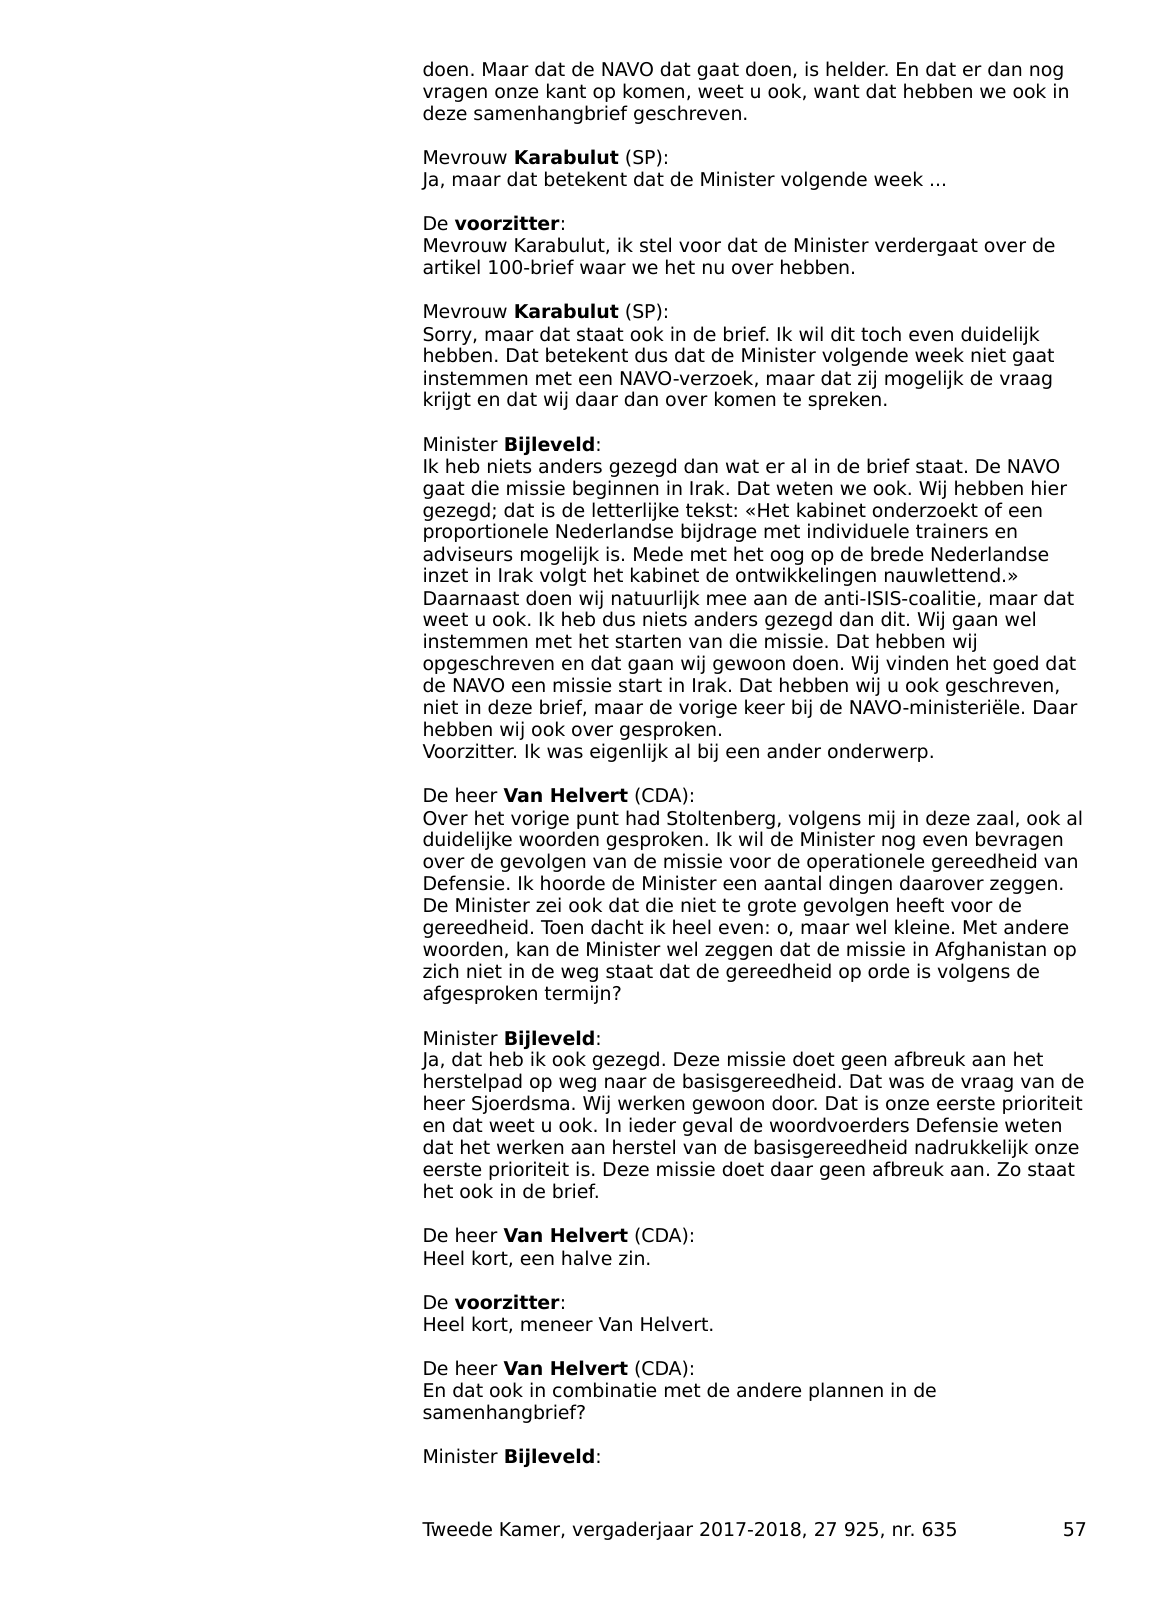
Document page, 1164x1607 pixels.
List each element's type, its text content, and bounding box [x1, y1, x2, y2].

text Ja, maar dat betekent dat de Minister volgende week ... [422, 169, 1087, 191]
text Heel kort, een halve zin. [422, 1247, 1087, 1269]
text Over het vorige punt had Stoltenberg, volgens mij in deze zaal, ook al duidelijke woorden gesproken. Ik wil de Minister nog even bevragen over de gevolgen van de missie voor de operationele gereedheid van Defensie. Ik hoorde de Minister een aantal dingen daarover zeggen. De Minister zei ook dat die niet te grote gevolgen heeft voor de gereedheid. Toen dacht ik heel even: o, maar wel kleine. Met andere woorden, kan de Minister wel zeggen dat de missie in Afghanistan op zich niet in de weg staat dat de gereedheid op orde is volgens de afgesproken termijn? [422, 807, 1087, 1005]
text De voorzitter: [422, 213, 1087, 235]
text Mevrouw Karabulut, ik stel voor dat de Minister verdergaat over de artikel 100-brief waar we het nu over hebben. [422, 235, 1087, 279]
text Voorzitter. Ik was eigenlijk al bij een ander onderwerp. [422, 741, 1087, 763]
text En dat ook in combinatie met de andere plannen in de samenhangbrief? [422, 1380, 1087, 1424]
text Minister Bijleveld: [422, 1027, 1087, 1049]
text Mevrouw Karabulut (SP): [422, 147, 1087, 169]
text Minister Bijleveld: [422, 1446, 1087, 1468]
text Sorry, maar dat staat ook in de brief. Ik wil dit toch even duidelijk hebben. Dat betekent dus dat de Minister volgende week niet gaat instemmen met een NAVO-verzoek, maar dat zij mogelijk de vraag krijgt en dat wij daar dan over komen te spreken. [422, 323, 1087, 411]
text Heel kort, meneer Van Helvert. [422, 1313, 1087, 1336]
text De heer Van Helvert (CDA): [422, 785, 1087, 807]
text De voorzitter: [422, 1292, 1087, 1313]
text Minister Bijleveld: [422, 433, 1087, 456]
text Ja, dat heb ik ook gezegd. Deze missie doet geen afbreuk aan het herstelpad op weg naar de basisgereedheid. Dat was de vraag van de heer Sjoerdsma. Wij werken gewoon door. Dat is onze eerste prioriteit en dat weet u ook. In ieder geval de woordvoerders Defensie weten dat het werken aan herstel van de basisgereedheid nadrukkelijk onze eerste prioriteit is. Deze missie doet daar geen afbreuk aan. Zo staat het ook in de brief. [422, 1049, 1087, 1203]
text Ik heb niets anders gezegd dan wat er al in de brief staat. De NAVO gaat die missie beginnen in Irak. Dat weten we ook. Wij hebben hier gezegd; dat is de letterlijke tekst: «Het kabinet onderzoekt of een proportionele Nederlandse bijdrage met individuele trainers en adviseurs mogelijk is. Mede met het oog op de brede Nederlandse inzet in Irak volgt het kabinet de ontwikkelingen nauwlettend.» Daarnaast doen wij natuurlijk mee aan de anti-ISIS-coalitie, maar dat weet u ook. Ik heb dus niets anders gezegd dan dit. Wij gaan wel instemmen met het starten van die missie. Dat hebben wij opgeschreven en dat gaan wij gewoon doen. Wij vinden het goed dat de NAVO een missie start in Irak. Dat hebben wij u ook geschreven, niet in deze brief, maar de vorige keer bij de NAVO-ministeriële. Daar hebben wij ook over gesproken. [422, 456, 1087, 741]
text De heer Van Helvert (CDA): [422, 1225, 1087, 1247]
text Mevrouw Karabulut (SP): [422, 301, 1087, 323]
text doen. Maar dat de NAVO dat gaat doen, is helder. En dat er dan nog vragen onze kant op komen, weet u ook, want dat hebben we ook in deze samenhangbrief geschreven. [422, 59, 1087, 125]
text De heer Van Helvert (CDA): [422, 1358, 1087, 1380]
